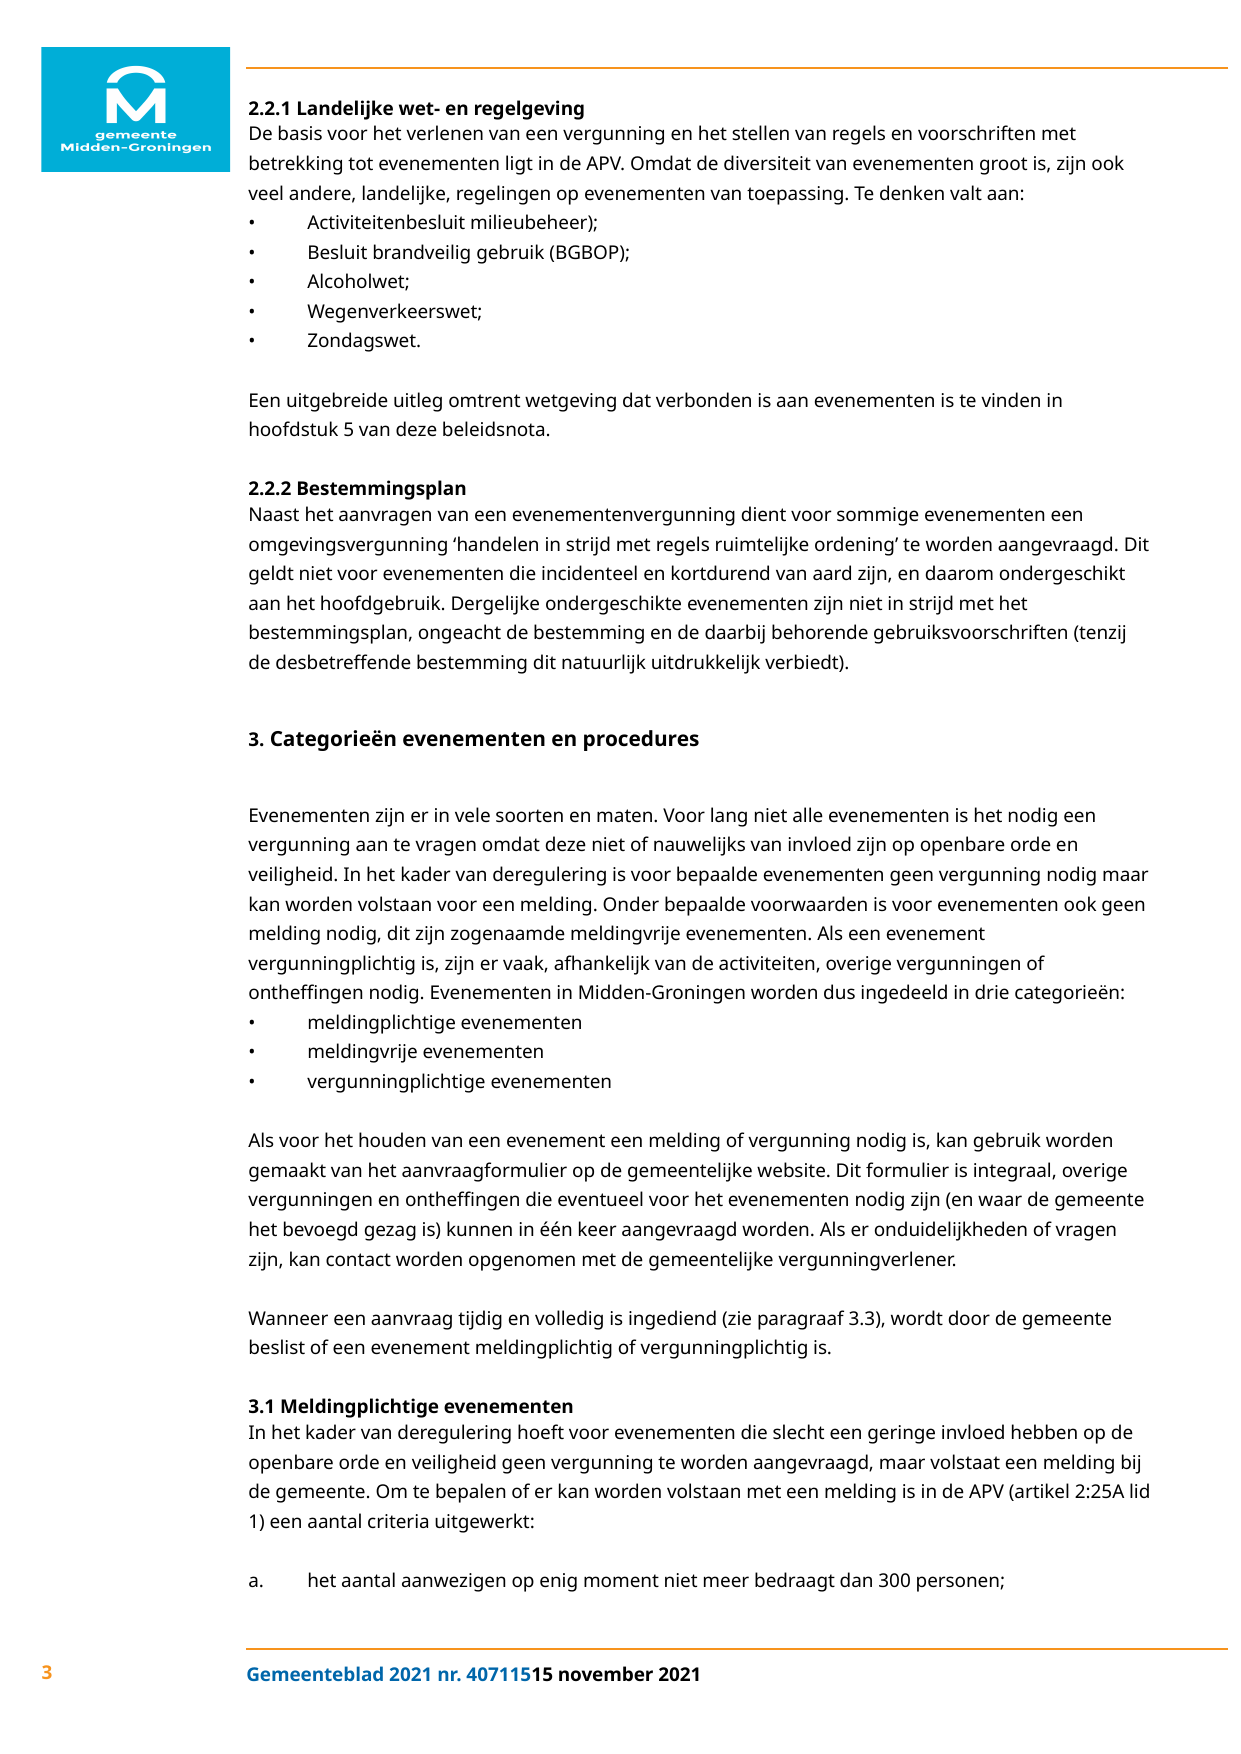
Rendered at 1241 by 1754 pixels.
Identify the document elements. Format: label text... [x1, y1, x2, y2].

text Wanneer een aanvraag tijdig en volledig is ingediend (zie paragraaf 3.3), wordt door de gemeente beslist of een evenement meldingplichtig of vergunningplichtig is. [248, 1305, 1152, 1360]
list Activiteitenbesluit milieubeheer); [248, 209, 1152, 235]
text Een uitgebreide uitleg omtrent wetgeving dat verbonden is aan evenementen is te vinden in hoofdstuk 5 van deze beleidsnota. [248, 387, 1152, 442]
text Als voor het houden van een evenement een melding of vergunning nodig is, kan gebruik worden gemaakt van het aanvraagformulier op de gemeentelijke website. Dit formulier is integraal, overige vergunningen en ontheffingen die eventueel voor het evenementen nodig zijn (en waar de gemeente het bevoegd gezag is) kunnen in één keer aangevraagd worden. Als er onduidelijkheden of vragen zijn, kan contact worden opgenomen met de gemeentelijke vergunningverlener. [248, 1127, 1152, 1272]
text 3.1 Meldingplichtige evenementen [248, 1394, 1152, 1419]
text 2.2.2 Bestemmingsplan [248, 476, 1152, 501]
picture [184, 146, 190, 153]
list meldingvrije evenementen [248, 1039, 1152, 1064]
text Naast het aanvragen van een evenementenvergunning dient voor sommige evenementen een omgevingsvergunning ‘handelen in strijd met regels ruimtelijke ordening’ te worden aangevraagd. Dit geldt niet voor evenementen die incidenteel en kortdurend van aard zijn, en daarom ondergeschikt aan het hoofdgebruik. Dergelijke ondergeschikte evenementen zijn niet in strijd met het bestemmingsplan, ongeacht de bestemming en de daarbij behorende gebruiksvoorschriften (tenzij de desbetreffende bestemming dit natuurlijk uitdrukkelijk verbiedt). [248, 501, 1152, 675]
list meldingplichtige evenementen [248, 1009, 1152, 1035]
list Zondagswet. [248, 328, 1152, 353]
text De basis voor het verlenen van een vergunning en het stellen van regels en voorschriften met betrekking tot evenementen ligt in de APV. Omdat de diversiteit van evenementen groot is, zijn ook veel andere, landelijke, regelingen op evenementen van toepassing. Te denken valt aan: [248, 121, 1152, 205]
list Besluit brandveilig gebruik (BGBOP); [248, 239, 1152, 264]
list Wegenverkeerswet; [248, 298, 1152, 324]
text 2.2.1 Landelijke wet- en regelgeving [248, 95, 1152, 121]
list het aantal aanwezigen op enig moment niet meer bedraagt dan 300 personen; [248, 1567, 1152, 1593]
list Alcoholwet; [248, 268, 1152, 294]
list vergunningplichtige evenementen [248, 1068, 1152, 1094]
picture [108, 66, 164, 82]
text Evenementen zijn er in vele soorten en maten. Voor lang niet alle evenementen is het nodig een vergunning aan te vragen omdat deze niet of nauwelijks van invloed zijn op openbare orde en veiligheid. In het kader van deregulering is voor bepaalde evenementen geen vergunning nodig maar kan worden volstaan voor een melding. Onder bepaalde voorwaarden is voor evenementen ook geen melding nodig, dit zijn zogenaamde meldingvrije evenementen. Als een evenement vergunningplichtig is, zijn er vaak, afhankelijk van de activiteiten, overige vergunningen of ontheffingen nodig. Evenementen in Midden-Groningen worden dus ingedeeld in drie categorieën: [248, 802, 1152, 1005]
text 3. Categorieën evenementen en procedures [248, 724, 1152, 753]
picture [107, 89, 165, 122]
text In het kader van deregulering hoeft voor evenementen die slecht een geringe invloed hebben op de openbare orde en veiligheid geen vergunning te worden aangevraagd, maar volstaat een melding bij de gemeente. Om te bepalen of er kan worden volstaan met een melding is in de APV (artikel 2:25A lid 1) een aantal criteria uitgewerkt: [248, 1419, 1152, 1534]
